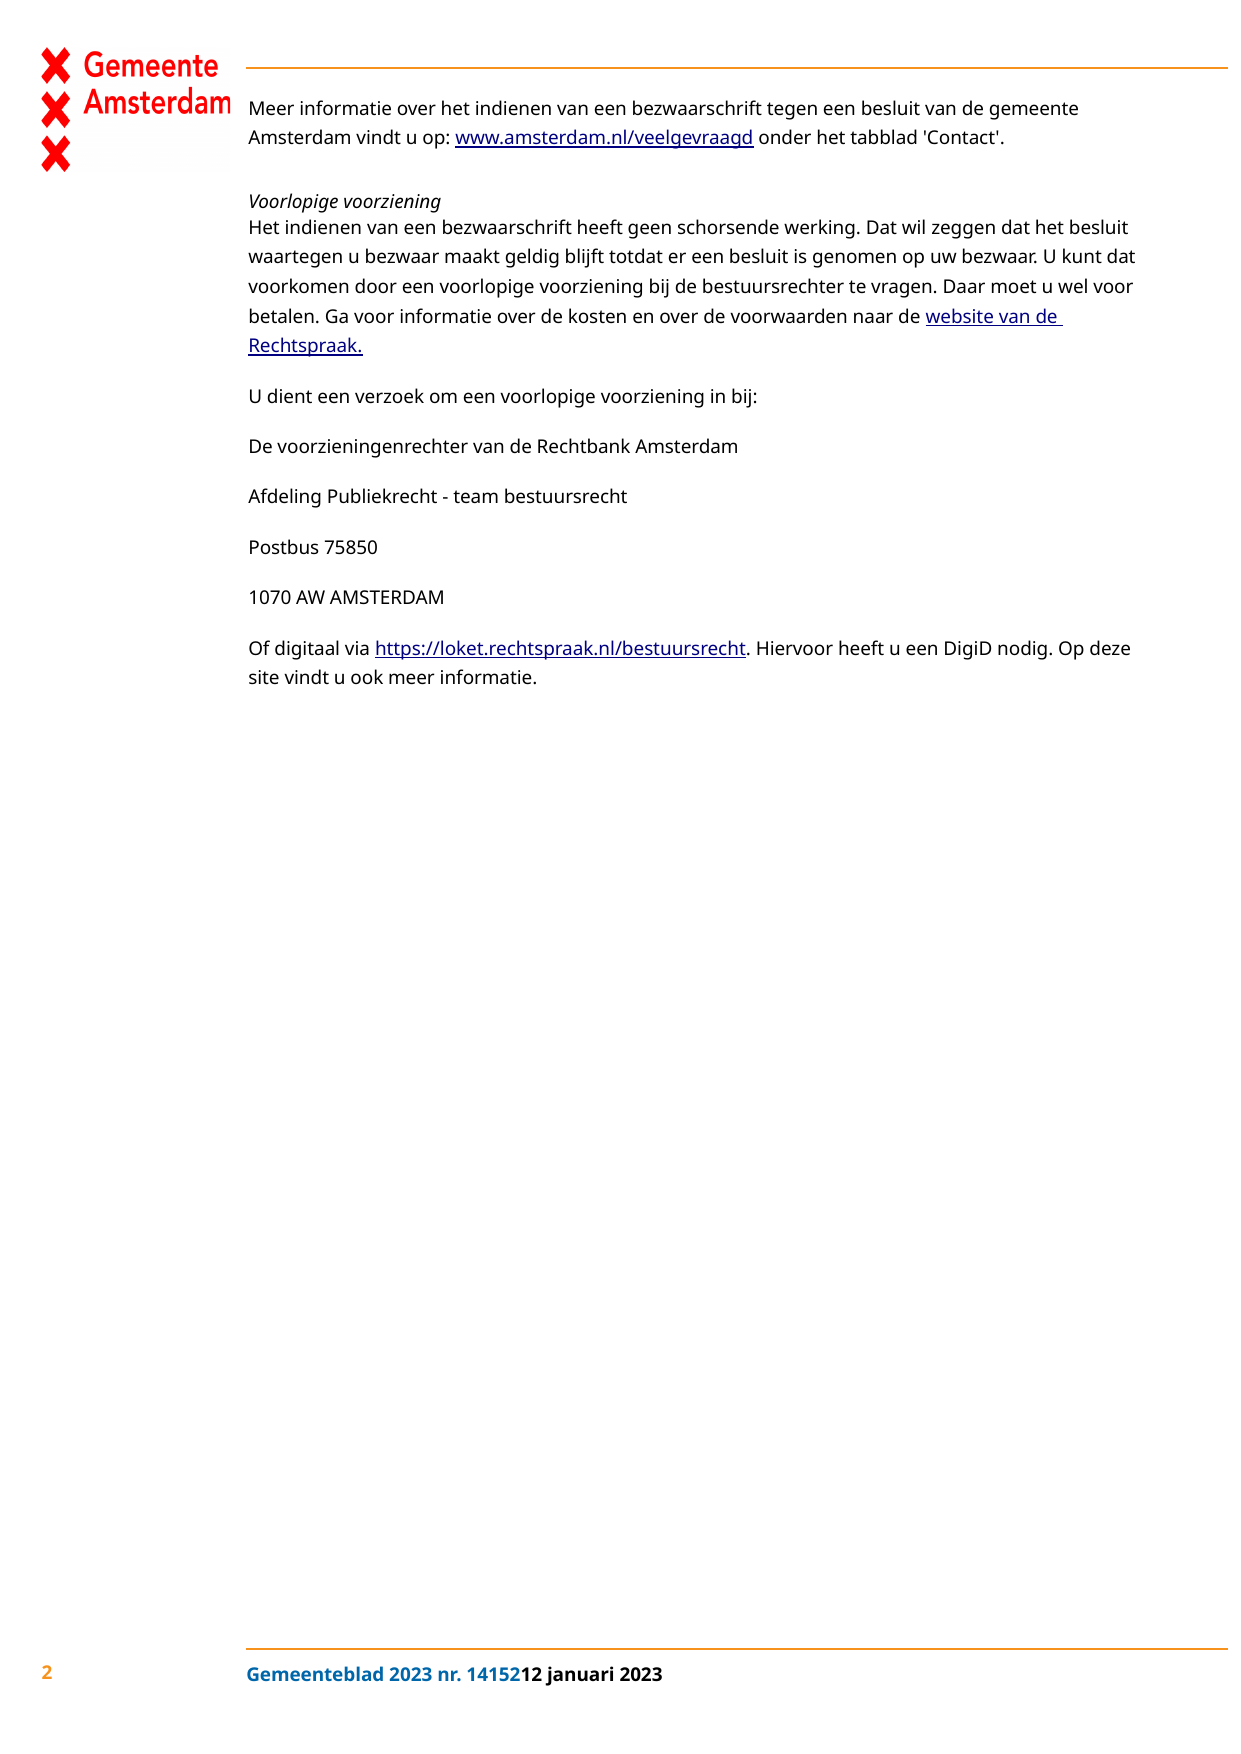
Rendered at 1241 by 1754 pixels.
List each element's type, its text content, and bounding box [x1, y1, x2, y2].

text Postbus 75850 [248, 534, 1152, 560]
text Of digitaal via https://loket.rechtspraak.nl/bestuursrecht. Hiervoor heeft u een DigiD nodig. Op deze site vindt u ook meer informatie. [248, 635, 1152, 690]
text U dient een verzoek om een voorlopige voorziening in bij: [248, 383, 1152, 408]
text Voorlopige voorziening [248, 188, 1152, 214]
text Meer informatie over het indienen van een bezwaarschrift tegen een besluit van de gemeente Amsterdam vindt u op: www.amsterdam.nl/veelgevraagd onder het tabblad 'Contact'. [248, 95, 1152, 150]
text De voorzieningenrechter van de Rechtbank Amsterdam [248, 433, 1152, 459]
text Afdeling Publiekrecht - team bestuursrecht [248, 484, 1152, 509]
text Het indienen van een bezwaarschrift heeft geen schorsende werking. Dat wil zeggen dat het besluit waartegen u bezwaar maakt geldig blijft totdat er een besluit is genomen op uw bezwaar. U kunt dat voorkomen door een voorlopige voorziening bij de bestuursrechter te vragen. Daar moet u wel voor betalen. Ga voor informatie over de kosten en over de voorwaarden naar de website van de Rechtspraak. [248, 214, 1152, 358]
picture [41, 47, 231, 172]
text 1070 AW AMSTERDAM [248, 584, 1152, 610]
